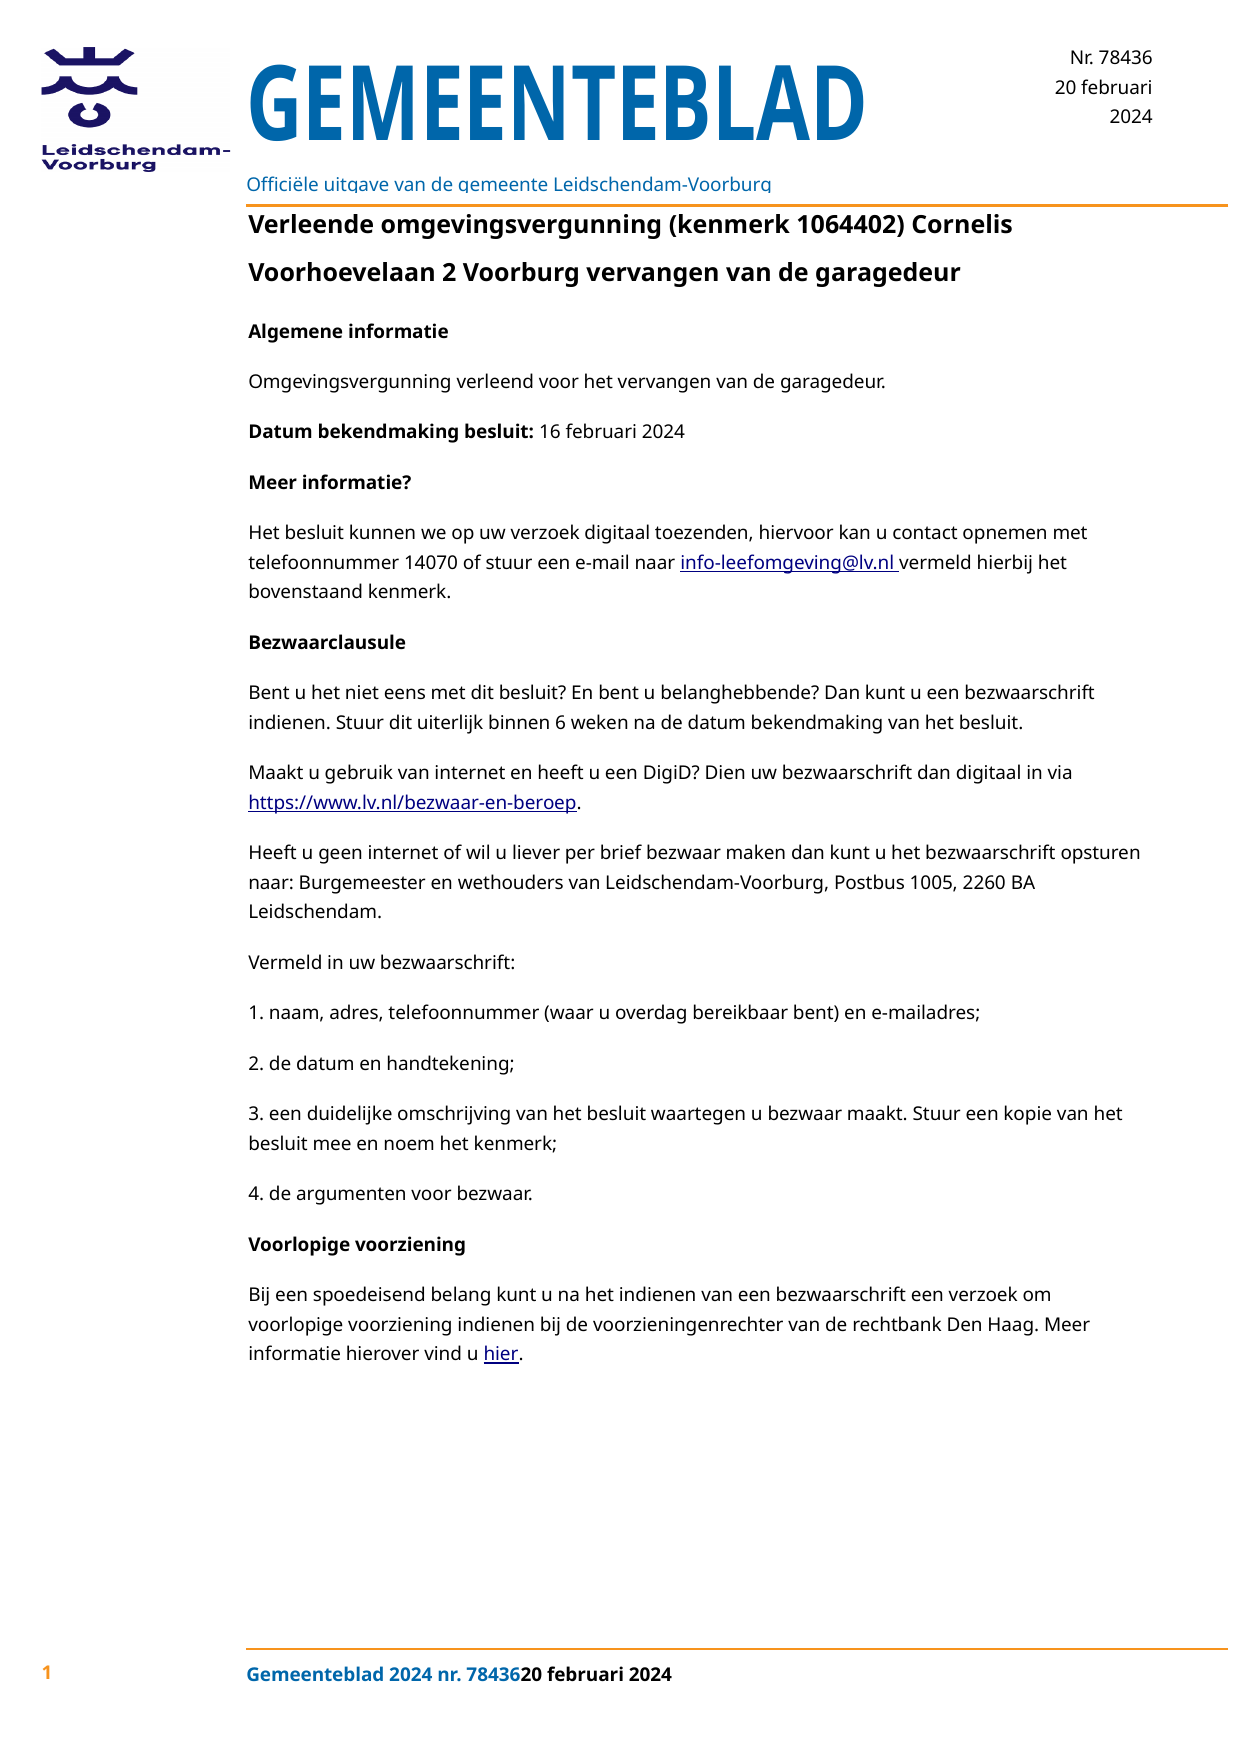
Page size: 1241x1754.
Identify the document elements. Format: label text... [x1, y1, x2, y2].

text 2. de datum en handtekening; [248, 1050, 1152, 1076]
text 3. een duidelijke omschrijving van het besluit waartegen u bezwaar maakt. Stuur een kopie van het besluit mee en noem het kenmerk; [248, 1100, 1152, 1156]
text 1. naam, adres, telefoonnummer (waar u overdag bereikbaar bent) en e-mailadres; [248, 999, 1152, 1025]
picture [41, 47, 231, 172]
text 4. de argumenten voor bezwaar. [248, 1180, 1152, 1206]
text Meer informatie? [248, 469, 1152, 495]
text Bent u het niet eens met dit besluit? En bent u belanghebbende? Dan kunt u een bezwaarschrift indienen. Stuur dit uiterlijk binnen 6 weken na de datum bekendmaking van het besluit. [248, 679, 1152, 735]
text Voorlopige voorziening [248, 1231, 1152, 1257]
text Heeft u geen internet of wil u liever per brief bezwaar maken dan kunt u het bezwaarschrift opsturen naar: Burgemeester en wethouders van Leidschendam-Voorburg, Postbus 1005, 2260 BA Leidschendam. [248, 839, 1152, 924]
text Bezwaarclausule [248, 629, 1152, 655]
text Vermeld in uw bezwaarschrift: [248, 949, 1152, 975]
text Omgevingsvergunning verleend voor het vervangen van de garagedeur. [248, 368, 1152, 394]
text Het besluit kunnen we op uw verzoek digitaal toezenden, hiervoor kan u contact opnemen met telefoonnummer 14070 of stuur een e-mail naar info-leefomgeving@lv.nl vermeld hierbij het bovenstaand kenmerk. [248, 519, 1152, 604]
text Bij een spoedeisend belang kunt u na het indienen van een bezwaarschrift een verzoek om voorlopige voorziening indienen bij de voorzieningenrechter van de rechtbank Den Haag. Meer informatie hierover vind u hier. [248, 1281, 1152, 1366]
text Algemene informatie [248, 318, 1152, 344]
text Datum bekendmaking besluit: 16 februari 2024 [248, 419, 1152, 444]
text Verleende omgevingsvergunning (kenmerk 1064402) Cornelis Voorhoevelaan 2 Voorburg vervangen van de garagedeur [248, 207, 1152, 288]
text Maakt u gebruik van internet en heeft u een DigiD? Dien uw bezwaarschrift dan digitaal in via https://www.lv.nl/bezwaar-en-beroep. [248, 759, 1152, 815]
